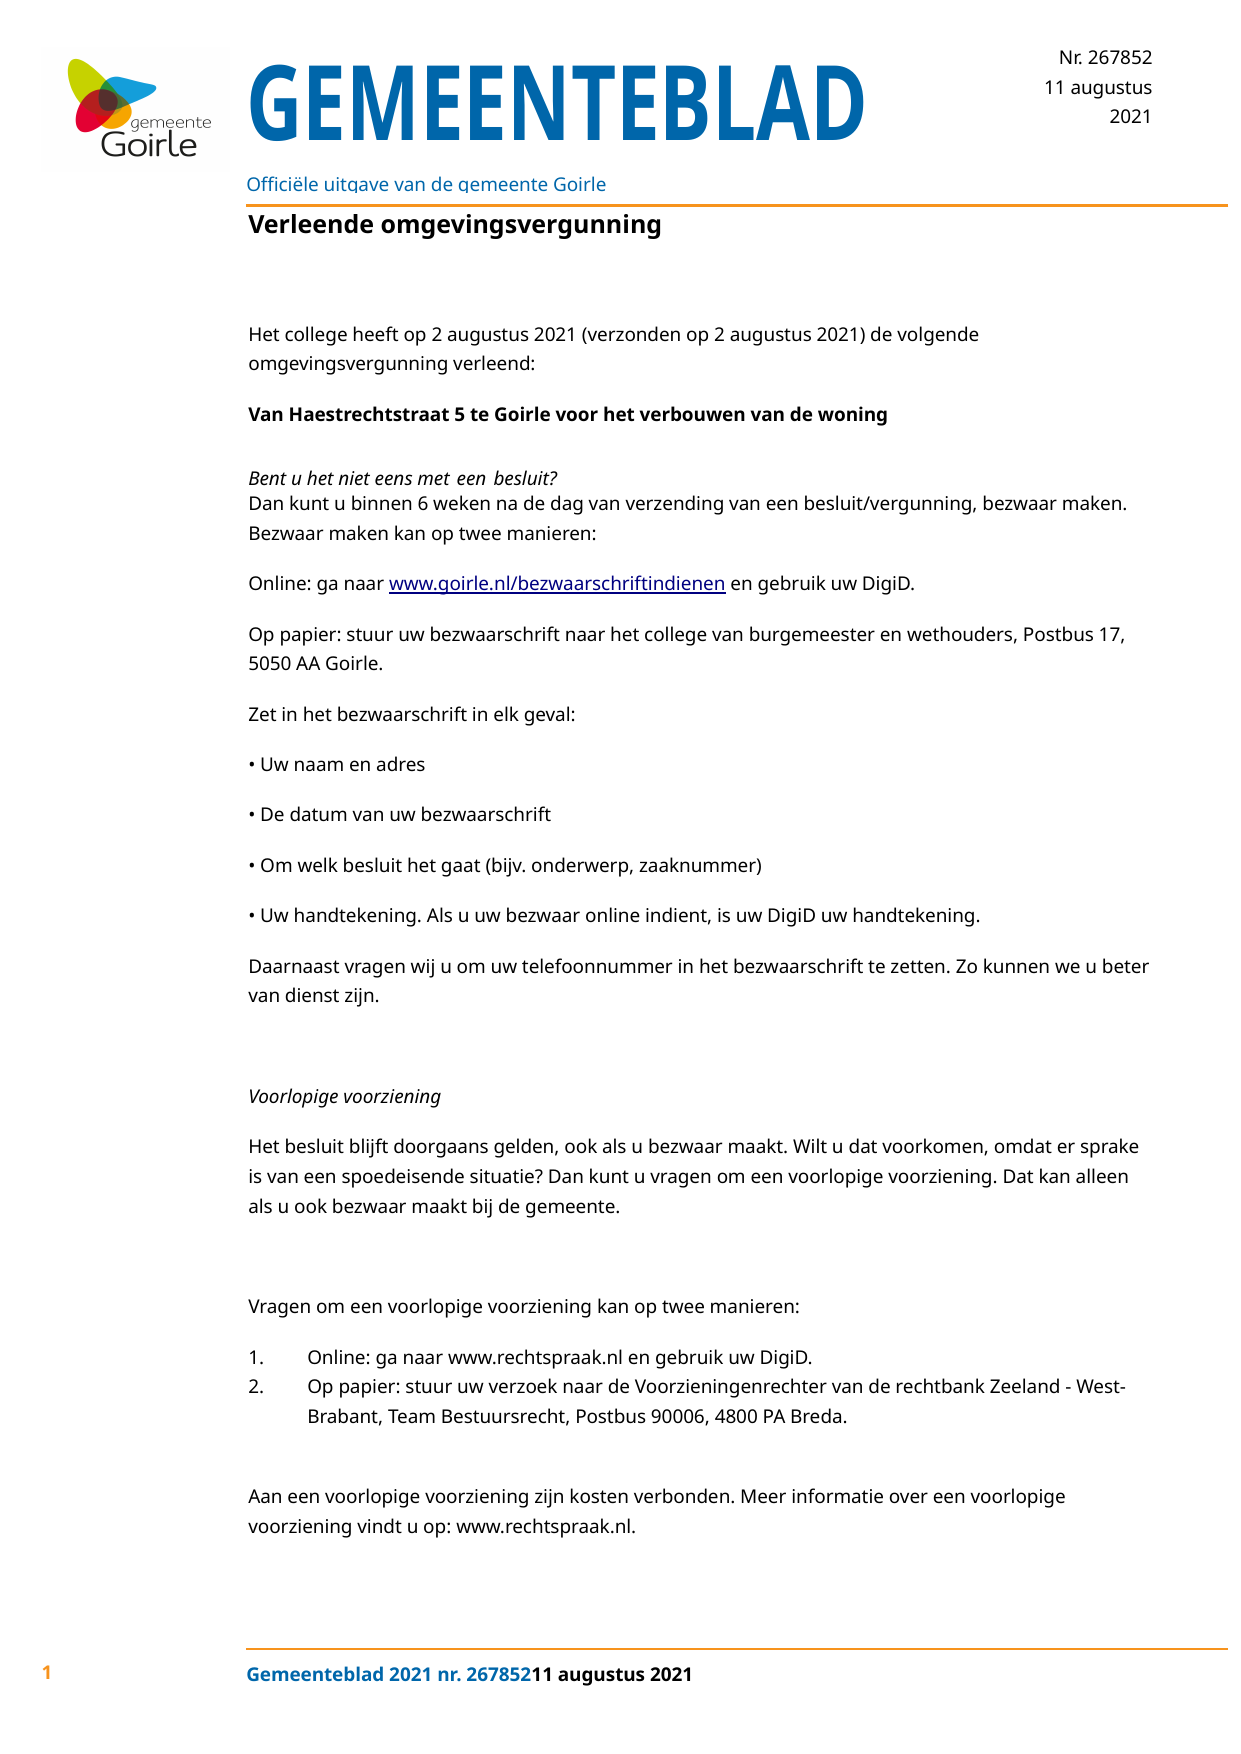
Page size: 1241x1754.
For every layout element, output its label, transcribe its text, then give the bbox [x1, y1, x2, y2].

list Online: ga naar www.rechtspraak.nl en gebruik uw DigiD. [248, 1344, 1152, 1370]
text Op papier: stuur uw bezwaarschrift naar het college van burgemeester en wethouders, Postbus 17, 5050 AA Goirle. [248, 621, 1152, 676]
text Bent u het niet eens met een besluit? [248, 465, 1152, 490]
text Het college heeft op 2 augustus 2021 (verzonden op 2 augustus 2021) de volgende omgevingsvergunning verleend: [248, 321, 1152, 376]
text • Om welk besluit het gaat (bijv. onderwerp, zaaknummer) [248, 852, 1152, 878]
text Voorlopige voorziening [248, 1083, 1152, 1109]
text • Uw naam en adres [248, 751, 1152, 777]
text Van Haestrechtstraat 5 te Goirle voor het verbouwen van de woning [248, 401, 1152, 426]
text Dan kunt u binnen 6 weken na de dag van verzending van een besluit/vergunning, bezwaar maken. Bezwaar maken kan op twee manieren: [248, 490, 1152, 546]
text Zet in het bezwaarschrift in elk geval: [248, 701, 1152, 727]
text • Uw handtekening. Als u uw bezwaar online indient, is uw DigiD uw handtekening. [248, 902, 1152, 928]
text Online: ga naar www.goirle.nl/bezwaarschriftindienen en gebruik uw DigiD. [248, 570, 1152, 596]
text Aan een voorlopige voorziening zijn kosten verbonden. Meer informatie over een voorlopige voorziening vindt u op: www.rechtspraak.nl. [248, 1483, 1152, 1539]
text • De datum van uw bezwaarschrift [248, 802, 1152, 827]
list Op papier: stuur uw verzoek naar de Voorzieningenrechter van de rechtbank Zeeland - West-Brabant, Team Bestuursrecht, Postbus 90006, 4800 PA Breda. [248, 1374, 1152, 1429]
picture [41, 47, 231, 172]
text Vragen om een voorlopige voorziening kan op twee manieren: [248, 1294, 1152, 1319]
text Daarnaast vragen wij u om uw telefoonnummer in het bezwaarschrift te zetten. Zo kunnen we u beter van dienst zijn. [248, 953, 1152, 1008]
text Verleende omgevingsvergunning [248, 207, 1152, 241]
text Het besluit blijft doorgaans gelden, ook als u bezwaar maakt. Wilt u dat voorkomen, omdat er sprake is van een spoedeisende situatie? Dan kunt u vragen om een voorlopige voorziening. Dat kan alleen als u ook bezwaar maakt bij de gemeente. [248, 1134, 1152, 1219]
